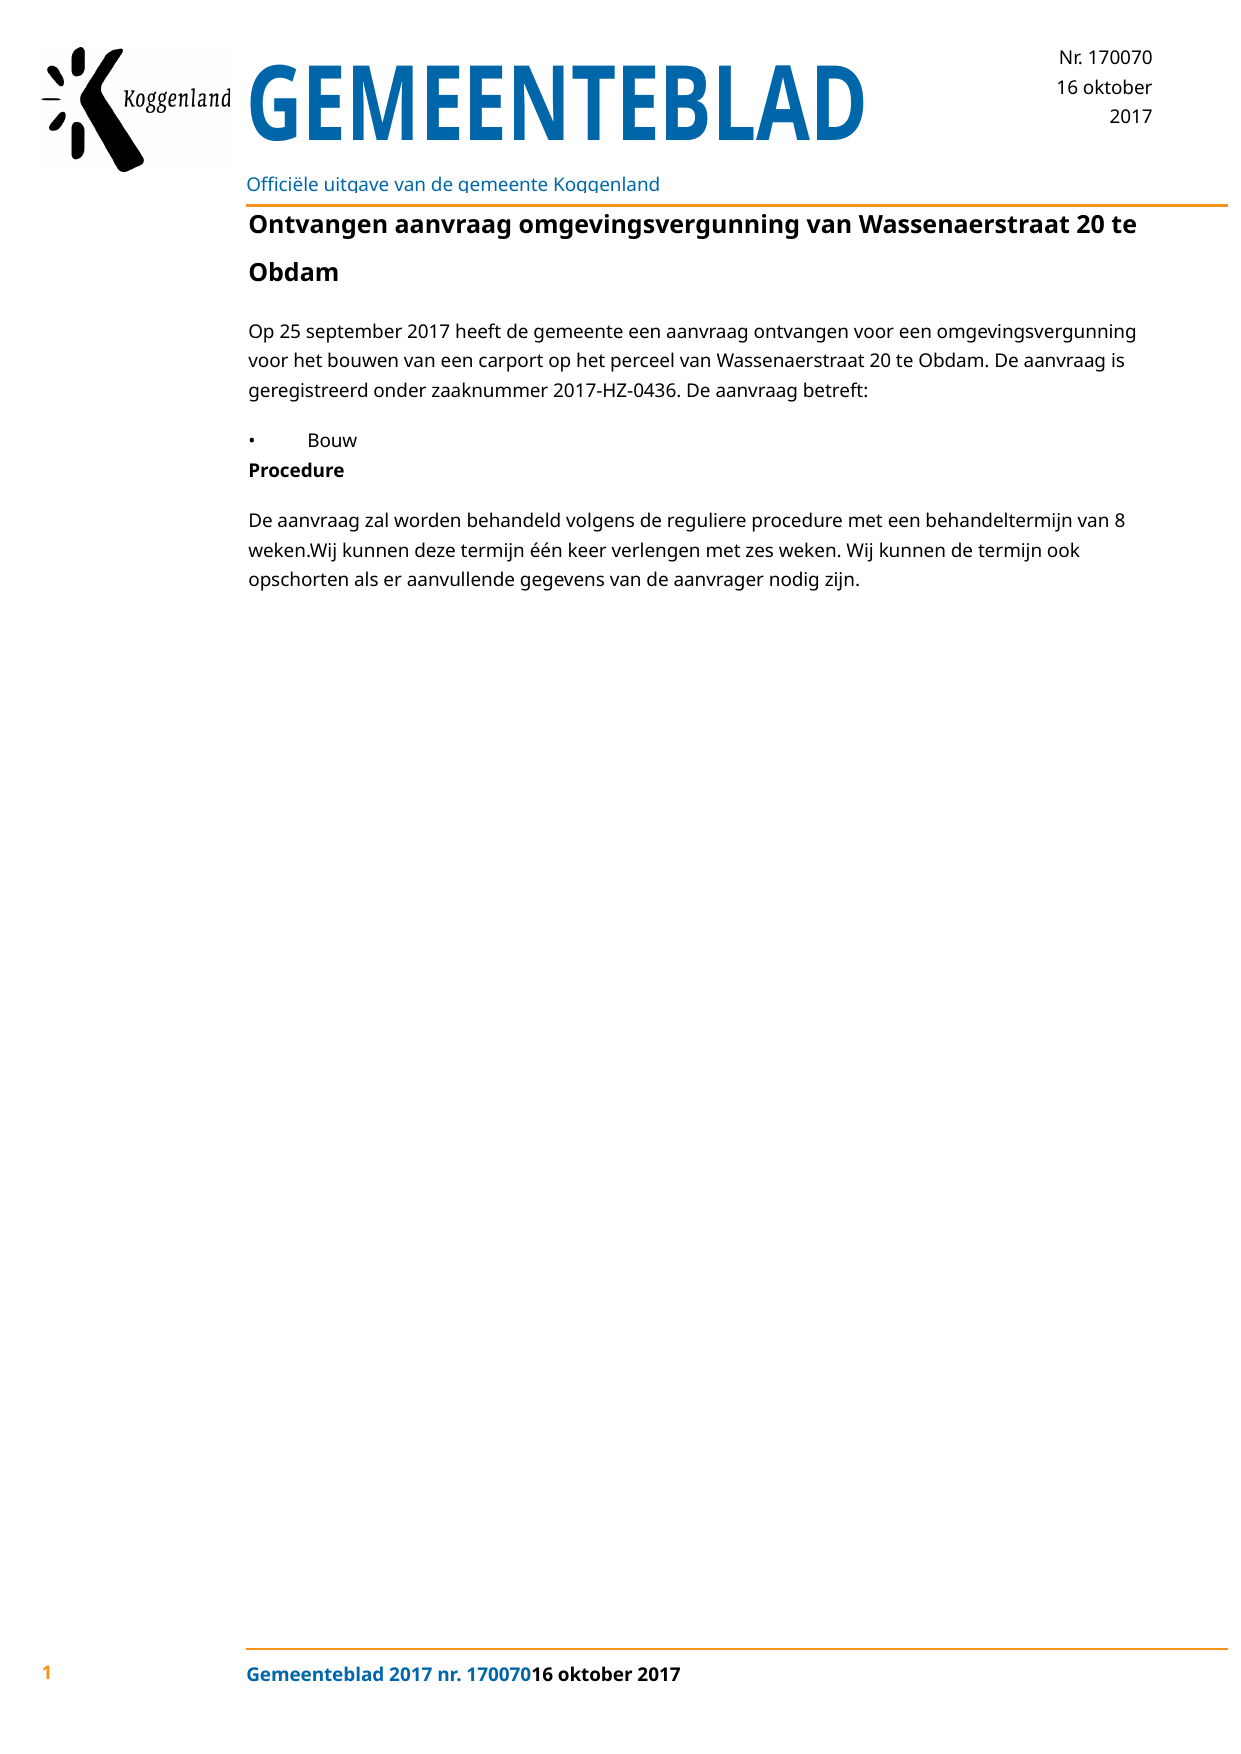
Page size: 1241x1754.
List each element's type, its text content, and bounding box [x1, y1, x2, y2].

text De aanvraag zal worden behandeld volgens de reguliere procedure met een behandeltermijn van 8 weken.Wij kunnen deze termijn één keer verlengen met zes weken. Wij kunnen de termijn ook opschorten als er aanvullende gegevens van de aanvrager nodig zijn. [248, 507, 1152, 592]
picture [41, 47, 231, 172]
text Procedure [248, 457, 1152, 483]
text Ontvangen aanvraag omgevingsvergunning van Wassenaerstraat 20 te Obdam [248, 207, 1152, 288]
text Op 25 september 2017 heeft de gemeente een aanvraag ontvangen voor een omgevingsvergunning voor het bouwen van een carport op het perceel van Wassenaerstraat 20 te Obdam. De aanvraag is geregistreerd onder zaaknummer 2017-HZ-0436. De aanvraag betreft: [248, 318, 1152, 403]
list Bouw [248, 427, 1152, 453]
